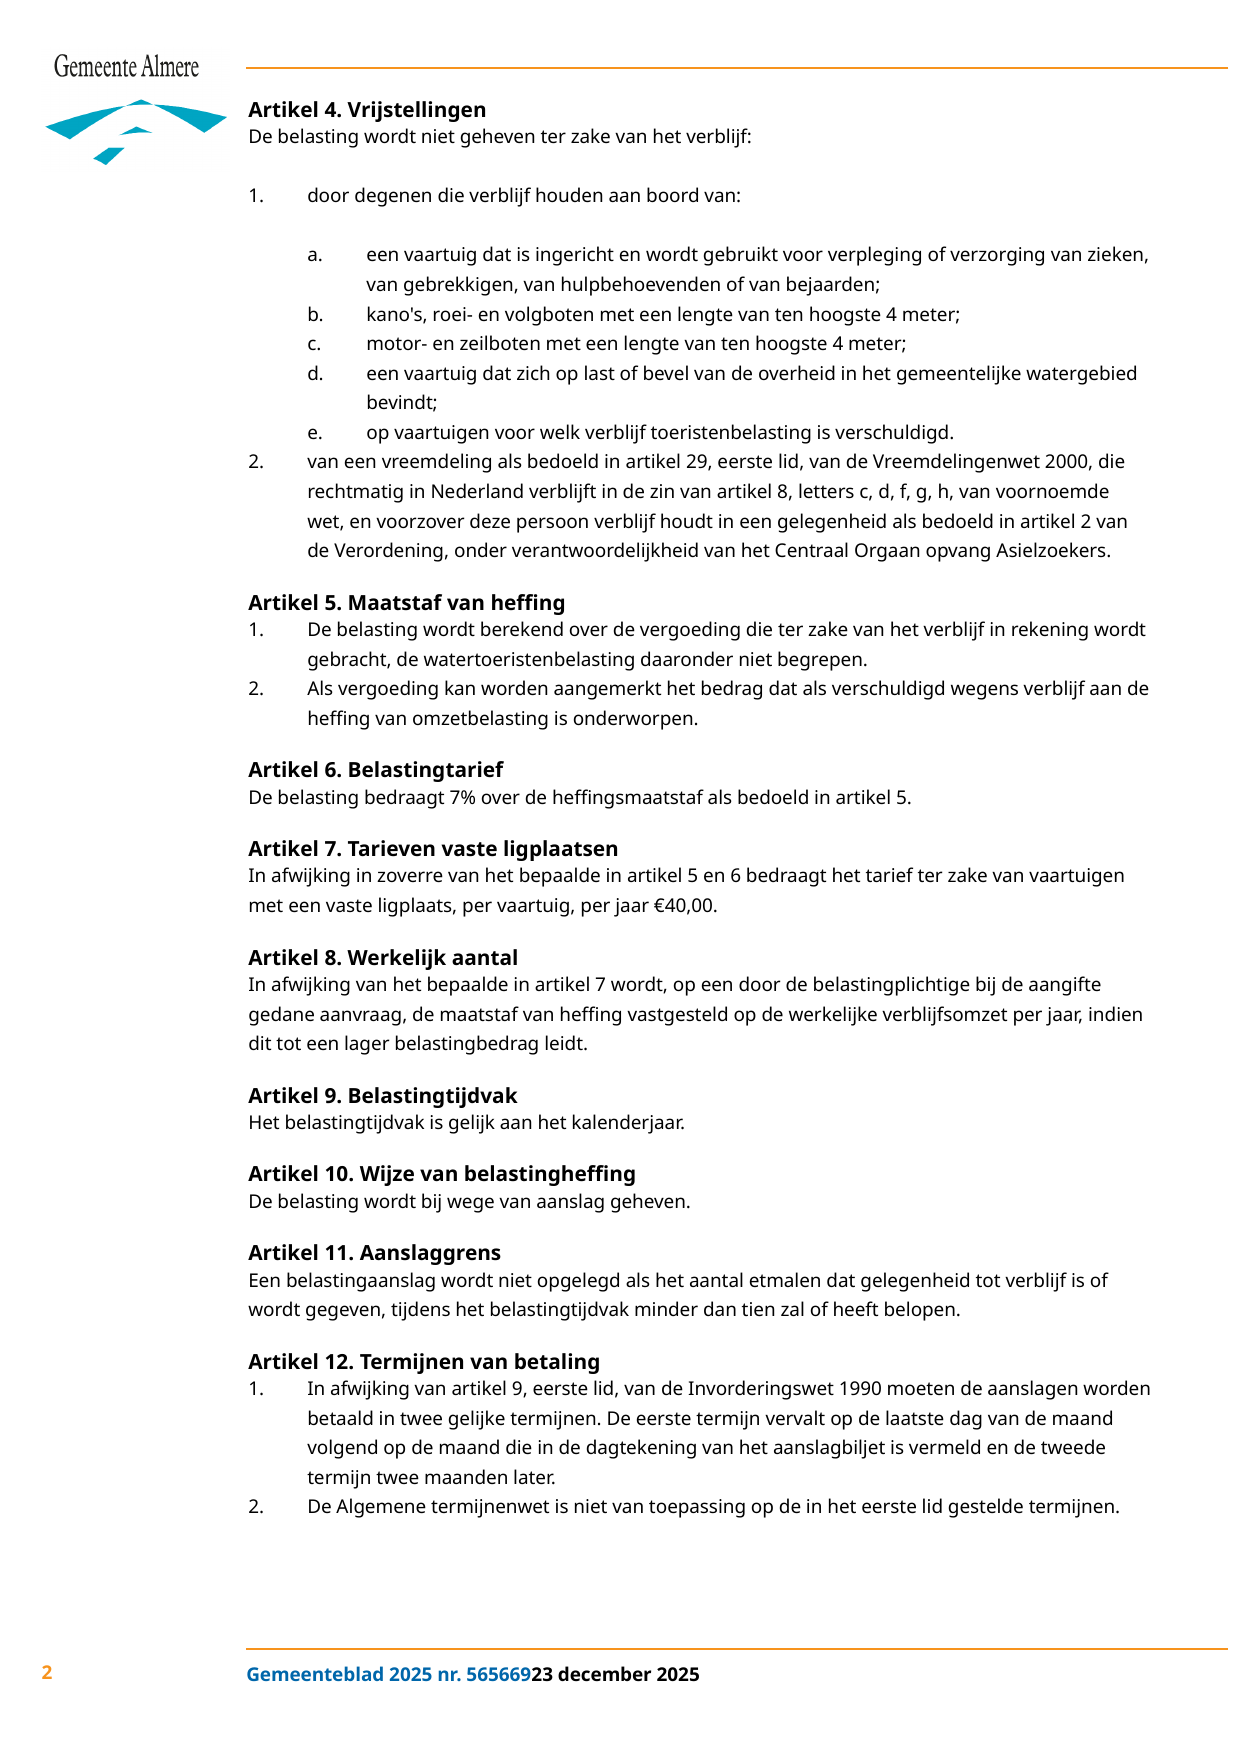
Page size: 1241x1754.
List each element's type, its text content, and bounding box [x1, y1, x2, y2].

list van een vreemdeling als bedoeld in artikel 29, eerste lid, van de Vreemdelingenwet 2000, die rechtmatig in Nederland verblijft in de zin van artikel 8, letters c, d, f, g, h, van voornoemde wet, en voorzover deze persoon verblijf houdt in een gelegenheid als bedoeld in artikel 2 van de Verordening, onder verantwoordelijkheid van het Centraal Orgaan opvang Asielzoekers. [248, 449, 1152, 563]
list op vaartuigen voor welk verblijf toeristenbelasting is verschuldigd. [307, 419, 1152, 445]
list motor- en zeilboten met een lengte van ten hoogste 4 meter; [307, 330, 1152, 356]
list De belasting wordt berekend over de vergoeding die ter zake van het verblijf in rekening wordt gebracht, de watertoeristenbelasting daaronder niet begrepen. [248, 616, 1152, 672]
text In afwijking in zoverre van het bepaalde in artikel 5 en 6 bedraagt het tarief ter zake van vaartuigen met een vaste ligplaats, per vaartuig, per jaar €40,00. [248, 863, 1152, 918]
list In afwijking van artikel 9, eerste lid, van de Invorderingswet 1990 moeten de aanslagen worden betaald in twee gelijke termijnen. De eerste termijn vervalt op de laatste dag van de maand volgend op de maand die in de dagtekening van het aanslagbiljet is vermeld en de tweede termijn twee maanden later. [248, 1375, 1152, 1490]
list een vaartuig dat is ingericht en wordt gebruikt voor verpleging of verzorging van zieken, van gebrekkigen, van hulpbehoevenden of van bejaarden; [307, 242, 1152, 297]
text Artikel 4. Vrijstellingen [248, 95, 1152, 123]
text Een belastingaanslag wordt niet opgelegd als het aantal etmalen dat gelegenheid tot verblijf is of wordt gegeven, tijdens het belastingtijdvak minder dan tien zal of heeft belopen. [248, 1267, 1152, 1322]
list De Algemene termijnenwet is niet van toepassing op de in het eerste lid gestelde termijnen. [248, 1494, 1152, 1519]
picture [41, 47, 231, 172]
text Artikel 6. Belastingtarief [248, 755, 1152, 784]
text Het belastingtijdvak is gelijk aan het kalenderjaar. [248, 1109, 1152, 1135]
text Artikel 11. Aanslaggrens [248, 1238, 1152, 1267]
text De belasting wordt niet geheven ter zake van het verblijf: [248, 123, 1152, 149]
text Artikel 12. Termijnen van betaling [248, 1347, 1152, 1375]
list kano's, roei- en volgboten met een lengte van ten hoogste 4 meter; [307, 301, 1152, 326]
list Als vergoeding kan worden aangemerkt het bedrag dat als verschuldigd wegens verblijf aan de heffing van omzetbelasting is onderworpen. [248, 675, 1152, 731]
text Artikel 5. Maatstaf van heffing [248, 588, 1152, 616]
text Artikel 9. Belastingtijdvak [248, 1081, 1152, 1109]
text Artikel 7. Tarieven vaste ligplaatsen [248, 834, 1152, 863]
list door degenen die verblijf houden aan boord van: [248, 182, 1152, 208]
text Artikel 10. Wijze van belastingheffing [248, 1159, 1152, 1188]
text Artikel 8. Werkelijk aantal [248, 943, 1152, 971]
text De belasting bedraagt 7% over de heffingsmaatstaf als bedoeld in artikel 5. [248, 784, 1152, 809]
text In afwijking van het bepaalde in artikel 7 wordt, op een door de belastingplichtige bij de aangifte gedane aanvraag, de maatstaf van heffing vastgesteld op de werkelijke verblijfsomzet per jaar, indien dit tot een lager belastingbedrag leidt. [248, 971, 1152, 1056]
text De belasting wordt bij wege van aanslag geheven. [248, 1188, 1152, 1214]
list een vaartuig dat zich op last of bevel van de overheid in het gemeentelijke watergebied bevindt; [307, 360, 1152, 415]
